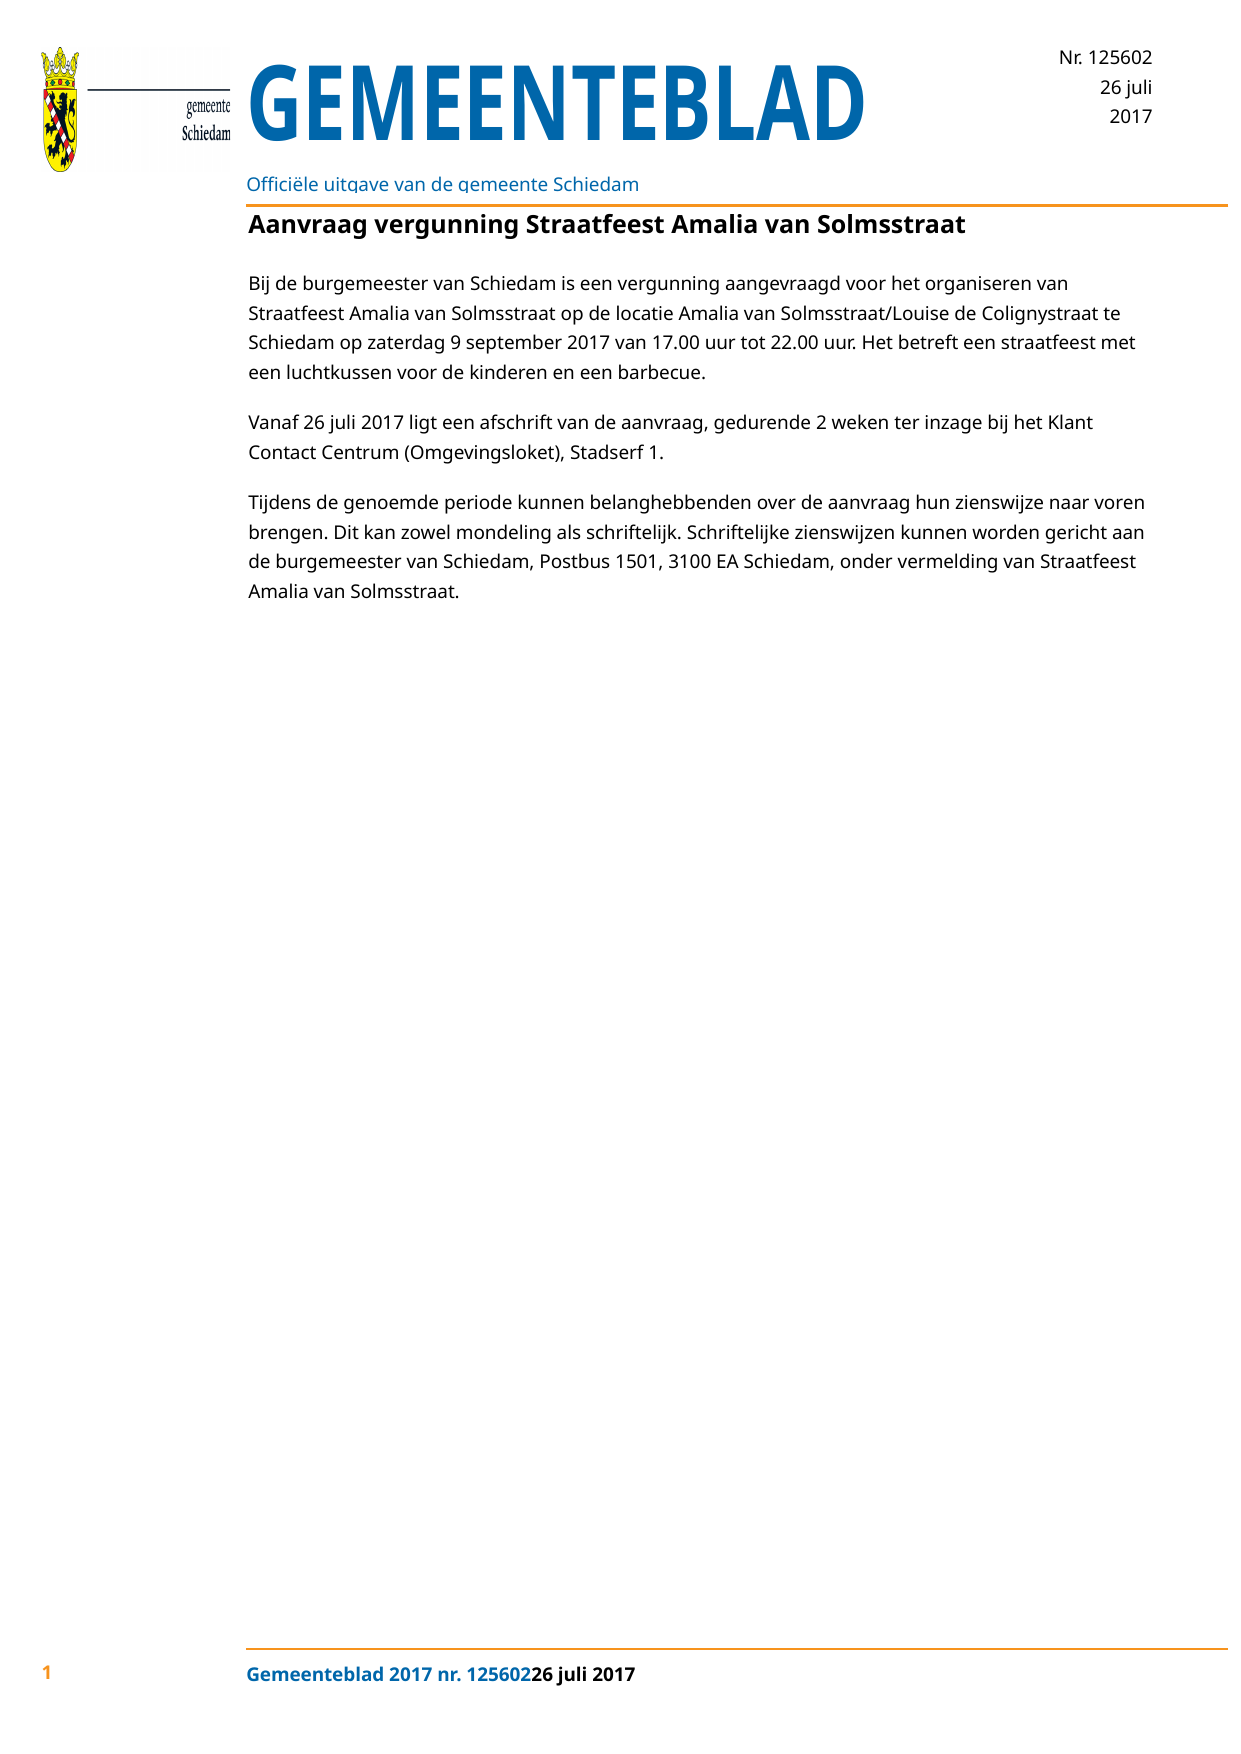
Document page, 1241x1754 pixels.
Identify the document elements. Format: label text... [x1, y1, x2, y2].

text Vanaf 26 juli 2017 ligt een afschrift van de aanvraag, gedurende 2 weken ter inzage bij het Klant Contact Centrum (Omgevingsloket), Stadserf 1. [248, 409, 1152, 465]
text Bij de burgemeester van Schiedam is een vergunning aangevraagd voor het organiseren van Straatfeest Amalia van Solmsstraat op de locatie Amalia van Solmsstraat/Louise de Colignystraat te Schiedam op zaterdag 9 september 2017 van 17.00 uur tot 22.00 uur. Het betreft een straatfeest met een luchtkussen voor de kinderen en een barbecue. [248, 270, 1152, 385]
text Aanvraag vergunning Straatfeest Amalia van Solmsstraat [248, 207, 1152, 241]
picture [41, 47, 231, 172]
text Tijdens de genoemde periode kunnen belanghebbenden over de aanvraag hun zienswijze naar voren brengen. Dit kan zowel mondeling als schriftelijk. Schriftelijke zienswijzen kunnen worden gericht aan de burgemeester van Schiedam, Postbus 1501, 3100 EA Schiedam, onder vermelding van Straatfeest Amalia van Solmsstraat. [248, 489, 1152, 604]
